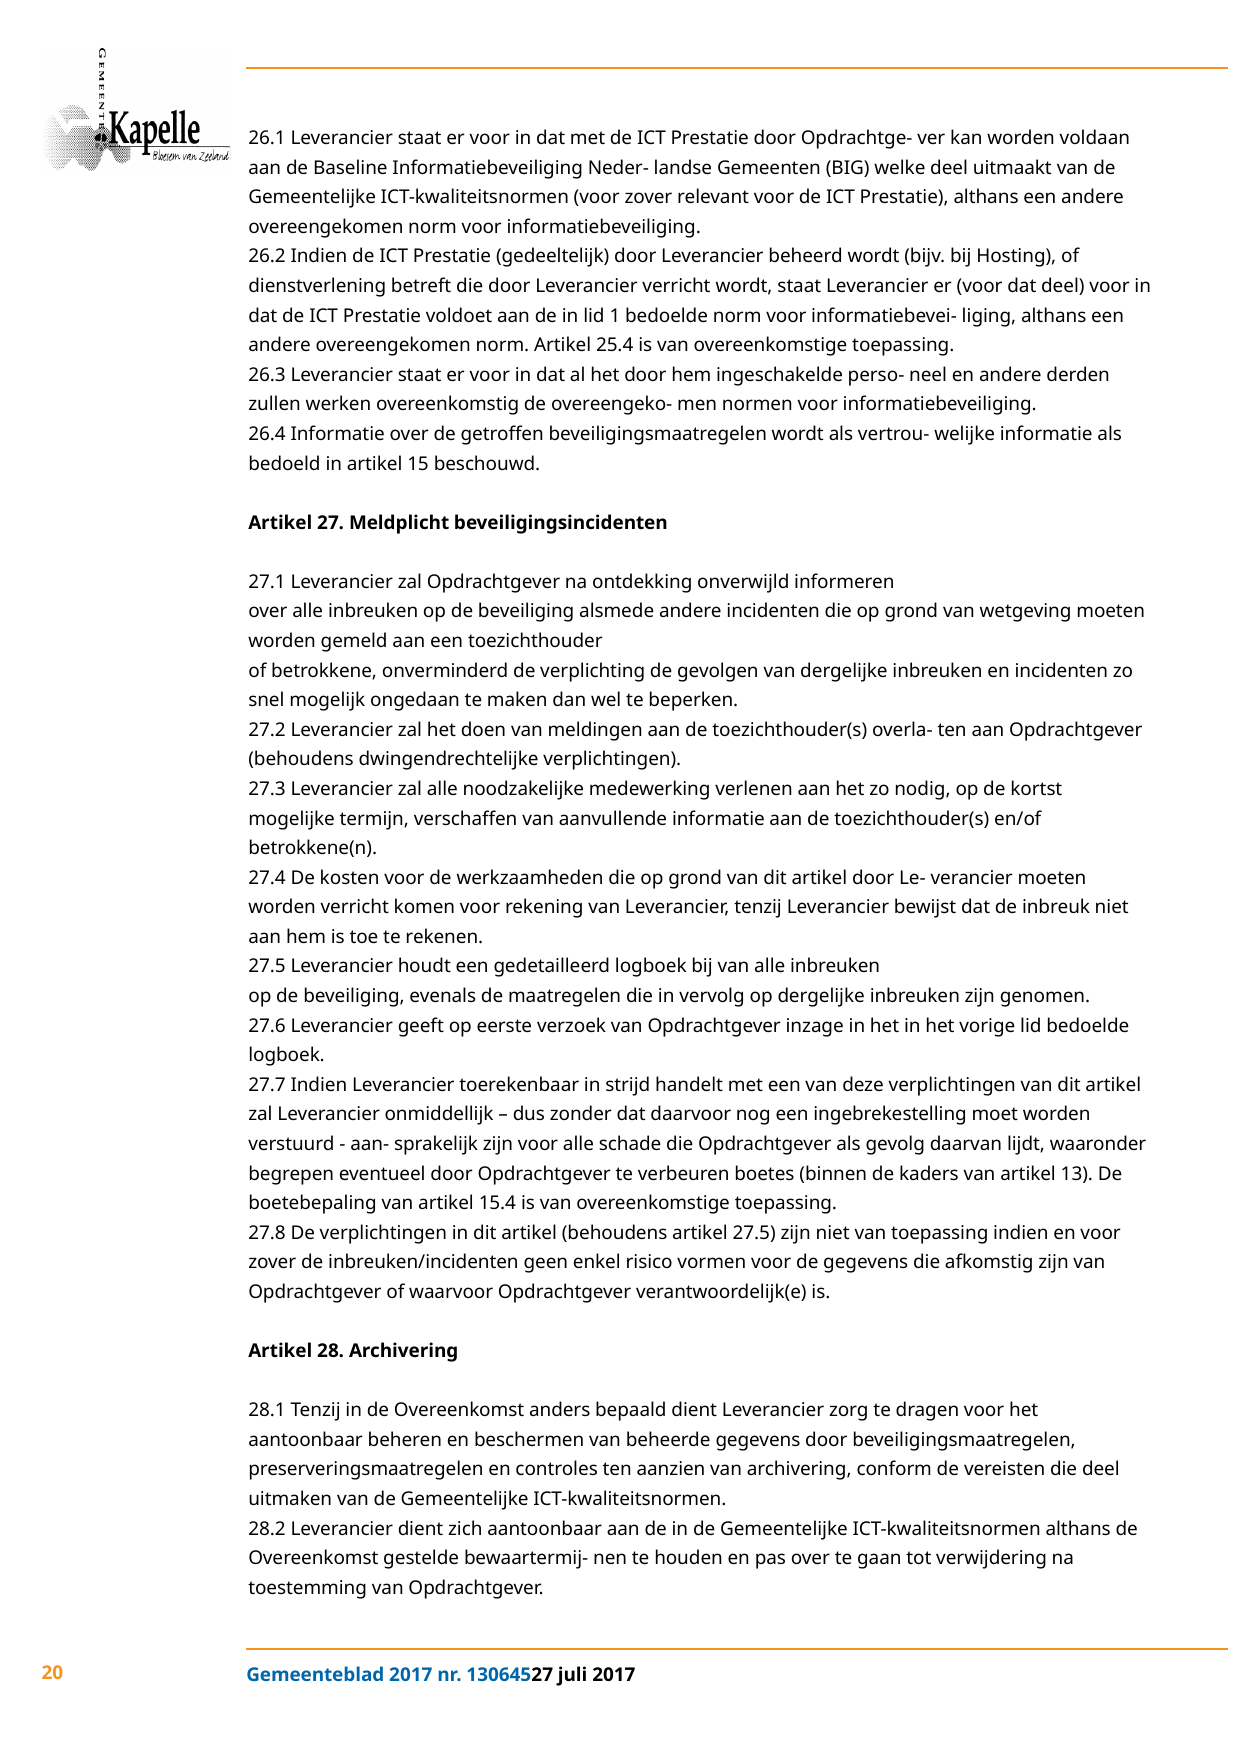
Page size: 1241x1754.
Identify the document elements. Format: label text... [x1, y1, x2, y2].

text 27.8 De verplichtingen in dit artikel (behoudens artikel 27.5) zijn niet van toepassing indien en voor zover de inbreuken/incidenten geen enkel risico vormen voor de gegevens die afkomstig zijn van Opdrachtgever of waarvoor Opdrachtgever verantwoordelijk(e) is. [248, 1219, 1152, 1304]
text 26.2 Indien de ICT Prestatie (gedeeltelijk) door Leverancier beheerd wordt (bijv. bij Hosting), of dienstverlening betreft die door Leverancier verricht wordt, staat Leverancier er (voor dat deel) voor in dat de ICT Prestatie voldoet aan de in lid 1 bedoelde norm voor informatiebevei- liging, althans een andere overeengekomen norm. Artikel 25.4 is van overeenkomstige toepassing. [248, 243, 1152, 357]
text 26.4 Informatie over de getroffen beveiligingsmaatregelen wordt als vertrou- welijke informatie als bedoeld in artikel 15 beschouwd. [248, 420, 1152, 476]
text 27.3 Leverancier zal alle noodzakelijke medewerking verlenen aan het zo nodig, op de kortst mogelijke termijn, verschaffen van aanvullende informatie aan de toezichthouder(s) en/of betrokkene(n). [248, 775, 1152, 860]
text op de beveiliging, evenals de maatregelen die in vervolg op dergelijke inbreuken zijn genomen. [248, 982, 1152, 1008]
text 26.1 Leverancier staat er voor in dat met de ICT Prestatie door Opdrachtge- ver kan worden voldaan aan de Baseline Informatiebeveiliging Neder- landse Gemeenten (BIG) welke deel uitmaakt van de Gemeentelijke ICT-kwaliteitsnormen (voor zover relevant voor de ICT Prestatie), althans een andere overeengekomen norm voor informatiebeveiliging. [248, 124, 1152, 239]
text over alle inbreuken op de beveiliging alsmede andere incidenten die op grond van wetgeving moeten worden gemeld aan een toezichthouder [248, 598, 1152, 653]
text 27.4 De kosten voor de werkzaamheden die op grond van dit artikel door Le- verancier moeten worden verricht komen voor rekening van Leverancier, tenzij Leverancier bewijst dat de inbreuk niet aan hem is toe te rekenen. [248, 864, 1152, 949]
picture [41, 47, 231, 172]
text 27.6 Leverancier geeft op eerste verzoek van Opdrachtgever inzage in het in het vorige lid bedoelde logboek. [248, 1012, 1152, 1067]
text Artikel 27. Meldplicht beveiligingsincidenten [248, 509, 1152, 535]
text of betrokkene, onverminderd de verplichting de gevolgen van dergelijke inbreuken en incidenten zo snel mogelijk ongedaan te maken dan wel te beperken. [248, 657, 1152, 712]
text 27.2 Leverancier zal het doen van meldingen aan de toezichthouder(s) overla- ten aan Opdrachtgever (behoudens dwingendrechtelijke verplichtingen). [248, 716, 1152, 771]
text Artikel 28. Archivering [248, 1337, 1152, 1363]
text 27.1 Leverancier zal Opdrachtgever na ontdekking onverwijld informeren [248, 568, 1152, 594]
text 27.7 Indien Leverancier toerekenbaar in strijd handelt met een van deze verplichtingen van dit artikel zal Leverancier onmiddellijk – dus zonder dat daarvoor nog een ingebrekestelling moet worden verstuurd - aan- sprakelijk zijn voor alle schade die Opdrachtgever als gevolg daarvan lijdt, waaronder begrepen eventueel door Opdrachtgever te verbeuren boetes (binnen de kaders van artikel 13). De boetebepaling van artikel 15.4 is van overeenkomstige toepassing. [248, 1071, 1152, 1215]
text 26.3 Leverancier staat er voor in dat al het door hem ingeschakelde perso- neel en andere derden zullen werken overeenkomstig de overeengeko- men normen voor informatiebeveiliging. [248, 361, 1152, 416]
text 27.5 Leverancier houdt een gedetailleerd logboek bij van alle inbreuken [248, 953, 1152, 978]
text 28.1 Tenzij in de Overeenkomst anders bepaald dient Leverancier zorg te dragen voor het aantoonbaar beheren en beschermen van beheerde gegevens door beveiligingsmaatregelen, preserveringsmaatregelen en controles ten aanzien van archivering, conform de vereisten die deel uitmaken van de Gemeentelijke ICT-kwaliteitsnormen. [248, 1396, 1152, 1511]
text 28.2 Leverancier dient zich aantoonbaar aan de in de Gemeentelijke ICT-kwaliteitsnormen althans de Overeenkomst gestelde bewaartermij- nen te houden en pas over te gaan tot verwijdering na toestemming van Opdrachtgever. [248, 1515, 1152, 1600]
